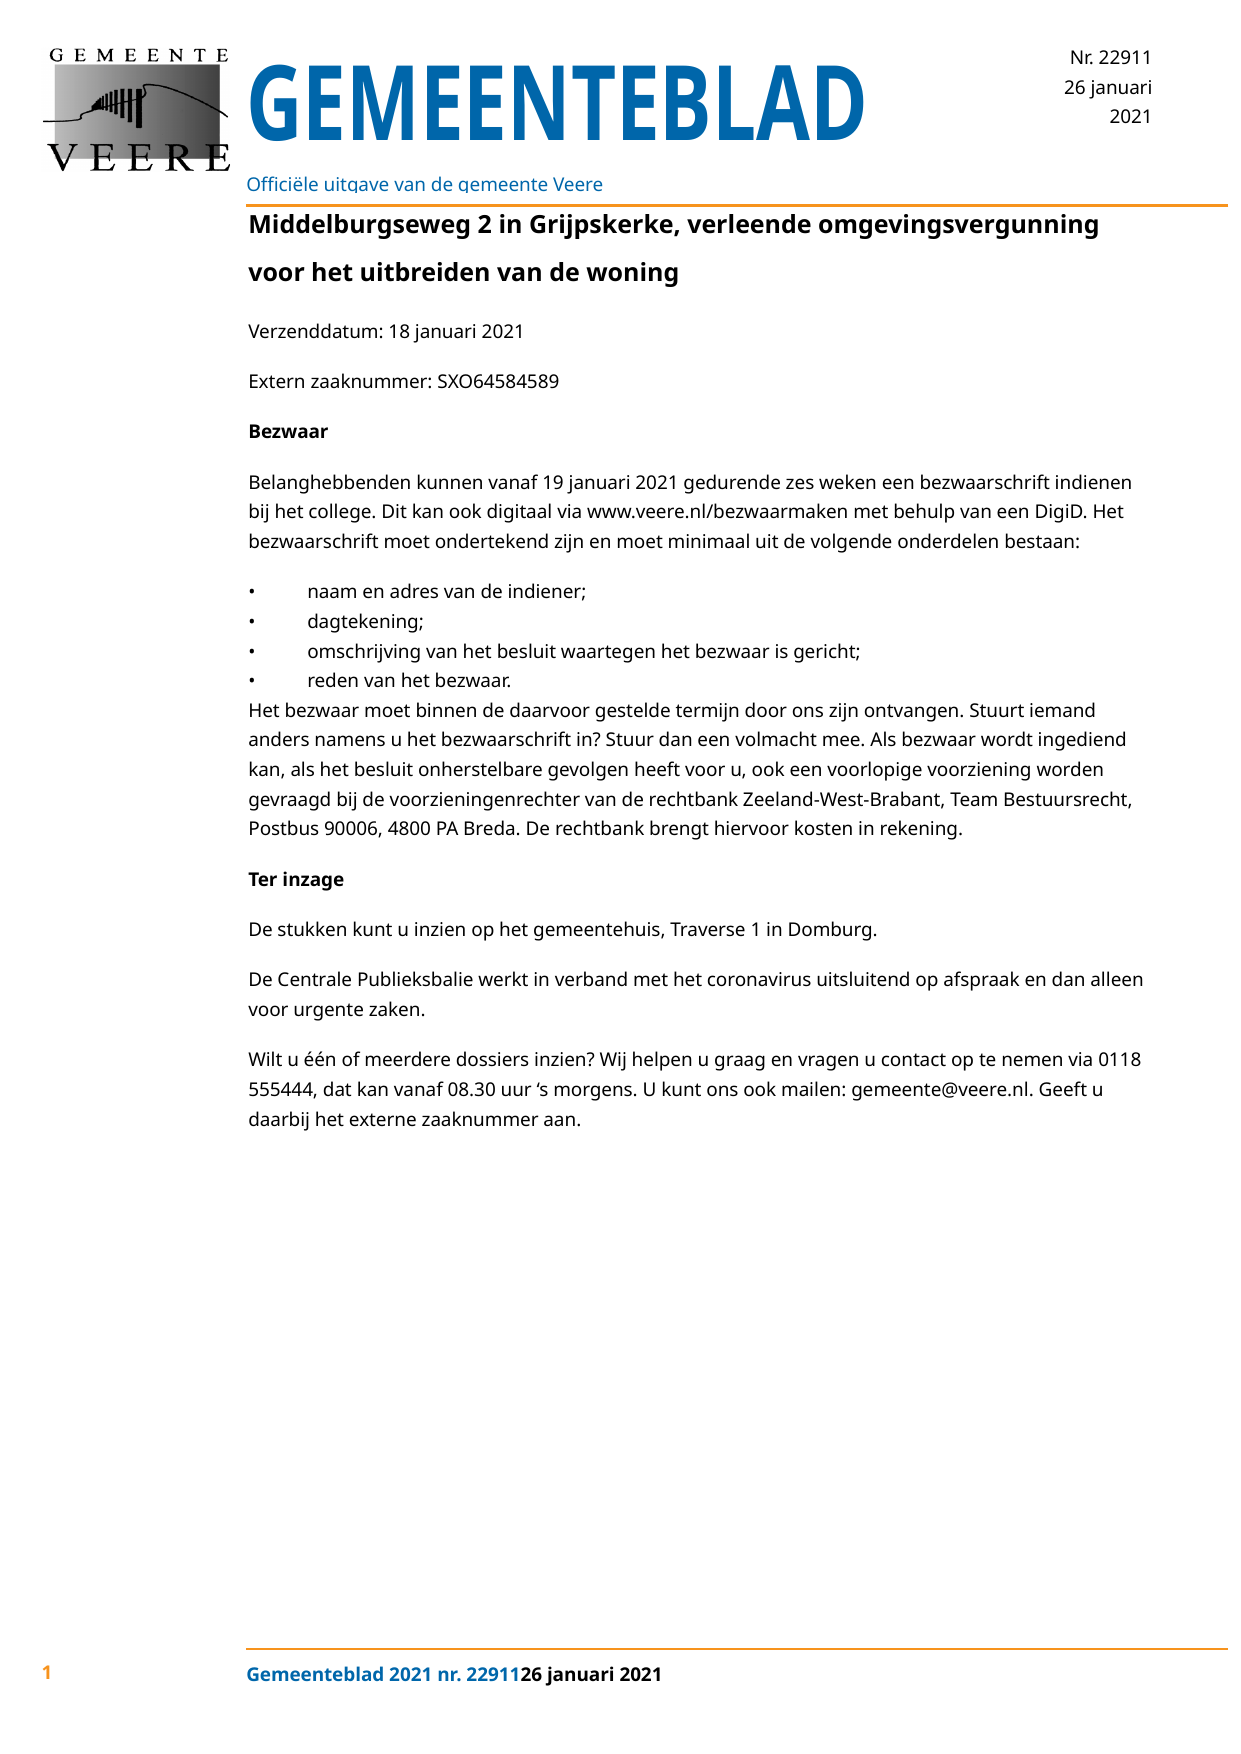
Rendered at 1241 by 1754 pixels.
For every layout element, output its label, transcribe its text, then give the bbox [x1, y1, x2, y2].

list dagtekening; [248, 608, 1152, 634]
text De stukken kunt u inzien op het gemeentehuis, Traverse 1 in Domburg. [248, 916, 1152, 942]
text Belanghebbenden kunnen vanaf 19 januari 2021 gedurende zes weken een bezwaarschrift indienen bij het college. Dit kan ook digitaal via www.veere.nl/bezwaarmaken met behulp van een DigiD. Het bezwaarschrift moet ondertekend zijn en moet minimaal uit de volgende onderdelen bestaan: [248, 469, 1152, 554]
text De Centrale Publieksbalie werkt in verband met het coronavirus uitsluitend op afspraak en dan alleen voor urgente zaken. [248, 967, 1152, 1022]
text Extern zaaknummer: SXO64584589 [248, 368, 1152, 394]
list omschrijving van het besluit waartegen het bezwaar is gericht; [248, 638, 1152, 664]
text Het bezwaar moet binnen de daarvoor gestelde termijn door ons zijn ontvangen. Stuurt iemand anders namens u het bezwaarschrift in? Stuur dan een volmacht mee. Als bezwaar wordt ingediend kan, als het besluit onherstelbare gevolgen heeft voor u, ook een voorlopige voorziening worden gevraagd bij de voorzieningenrechter van de rechtbank Zeeland-West-Brabant, Team Bestuursrecht, Postbus 90006, 4800 PA Breda. De rechtbank brengt hiervoor kosten in rekening. [248, 697, 1152, 841]
list naam en adres van de indiener; [248, 579, 1152, 604]
text Wilt u één of meerdere dossiers inzien? Wij helpen u graag en vragen u contact op te nemen via 0118 555444, dat kan vanaf 08.30 uur ‘s morgens. U kunt ons ook mailen: gemeente@veere.nl. Geeft u daarbij het externe zaaknummer aan. [248, 1047, 1152, 1132]
text Middelburgseweg 2 in Grijpskerke, verleende omgevingsvergunning voor het uitbreiden van de woning [248, 207, 1152, 288]
picture [41, 47, 231, 172]
text Verzenddatum: 18 januari 2021 [248, 318, 1152, 344]
text Ter inzage [248, 866, 1152, 892]
list reden van het bezwaar. [248, 667, 1152, 693]
text Bezwaar [248, 419, 1152, 444]
